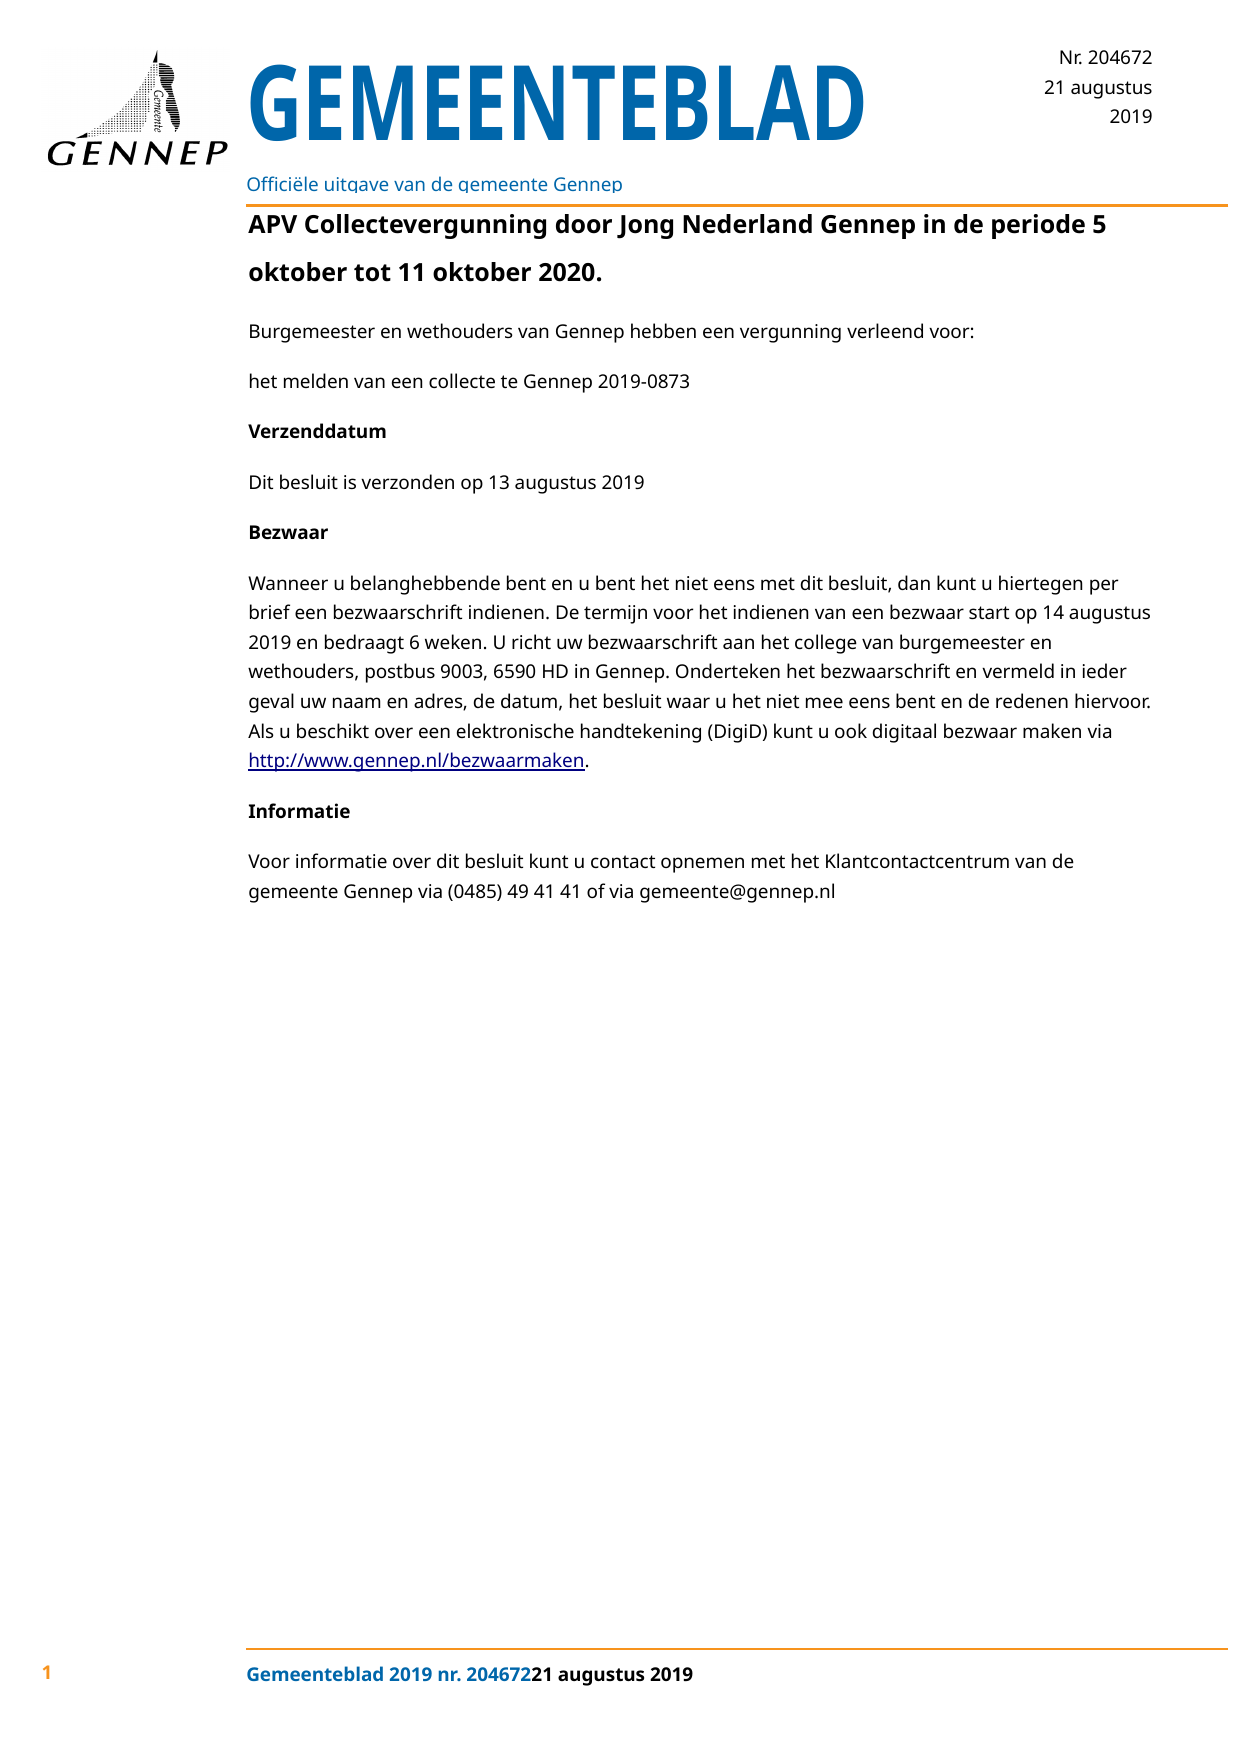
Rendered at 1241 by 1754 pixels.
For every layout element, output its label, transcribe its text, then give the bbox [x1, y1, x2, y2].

text Informatie [248, 798, 1152, 824]
text APV Collectevergunning door Jong Nederland Gennep in de periode 5 oktober tot 11 oktober 2020. [248, 207, 1152, 288]
picture [41, 47, 231, 172]
text Bezwaar [248, 519, 1152, 545]
text Wanneer u belanghebbende bent en u bent het niet eens met dit besluit, dan kunt u hiertegen per brief een bezwaarschrift indienen. De termijn voor het indienen van een bezwaar start op 14 augustus 2019 en bedraagt 6 weken. U richt uw bezwaarschrift aan het college van burgemeester en wethouders, postbus 9003, 6590 HD in Gennep. Onderteken het bezwaarschrift en vermeld in ieder geval uw naam en adres, de datum, het besluit waar u het niet mee eens bent en de redenen hiervoor. Als u beschikt over een elektronische handtekening (DigiD) kunt u ook digitaal bezwaar maken via http://www.gennep.nl/bezwaarmaken. [248, 570, 1152, 773]
text het melden van een collecte te Gennep 2019-0873 [248, 368, 1152, 394]
text Verzenddatum [248, 419, 1152, 444]
text Dit besluit is verzonden op 13 augustus 2019 [248, 469, 1152, 495]
text Burgemeester en wethouders van Gennep hebben een vergunning verleend voor: [248, 318, 1152, 344]
text Voor informatie over dit besluit kunt u contact opnemen met het Klantcontactcentrum van de gemeente Gennep via (0485) 49 41 41 of via gemeente@gennep.nl [248, 848, 1152, 904]
